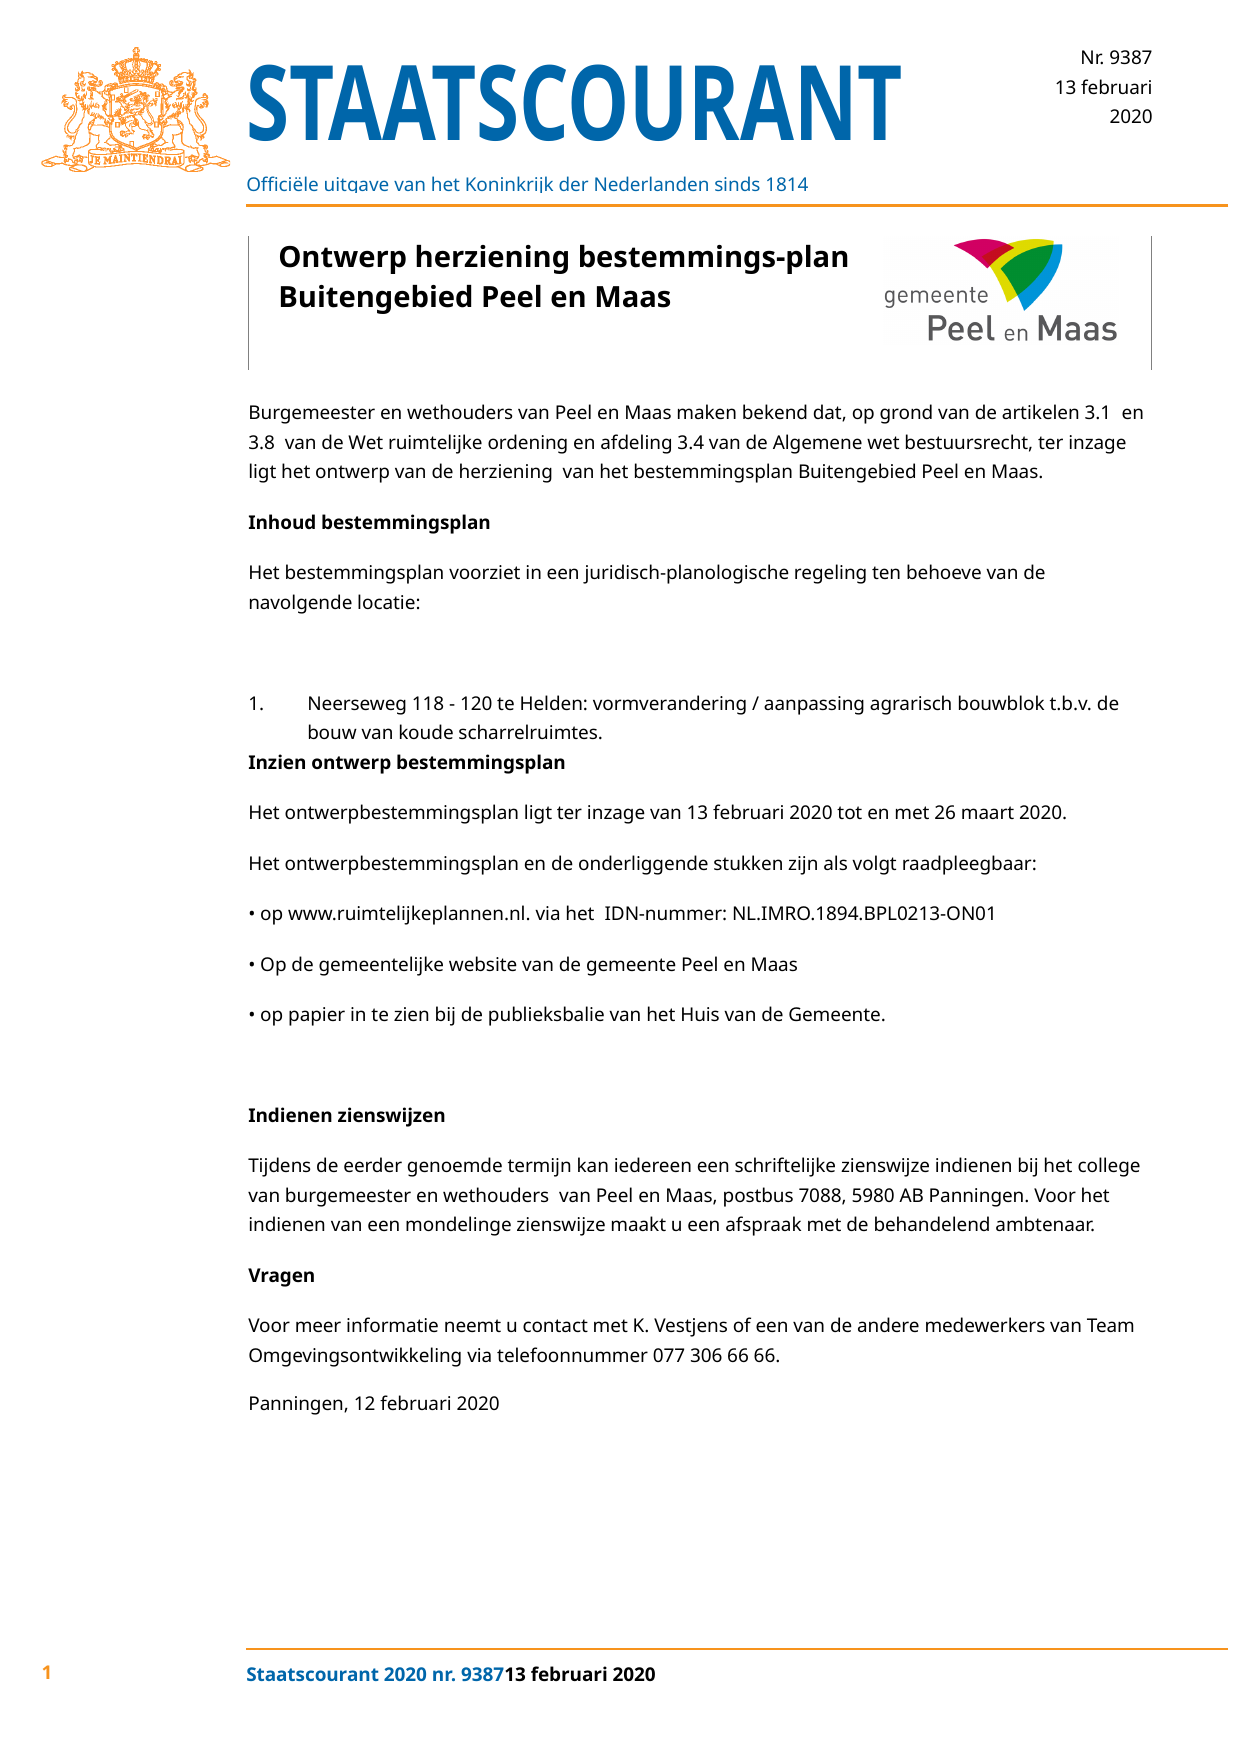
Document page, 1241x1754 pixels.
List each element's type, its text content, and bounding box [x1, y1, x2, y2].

text Voor meer informatie neemt u contact met K. Vestjens of een van de andere medewerkers van Team Omgevingsontwikkeling via telefoonnummer 077 306 66 66. [248, 1312, 1152, 1368]
text Het bestemmingsplan voorziet in een juridisch-planologische regeling ten behoeve van de navolgende locatie: [248, 559, 1152, 615]
text • op www.ruimtelijkeplannen.nl. via het IDN-nummer: NL.IMRO.1894.BPL0213-ON01 [248, 900, 1152, 926]
text Inzien ontwerp bestemmingsplan [248, 749, 1152, 775]
text Burgemeester en wethouders van Peel en Maas maken bekend dat, op grond van de artikelen 3.1 en 3.8 van de Wet ruimtelijke ordening en afdeling 3.4 van de Algemene wet bestuursrecht, ter inzage ligt het ontwerp van de herziening van het bestemmingsplan Buitengebied Peel en Maas. [248, 399, 1152, 484]
text Panningen, 12 februari 2020 [248, 1390, 1152, 1416]
text Tijdens de eerder genoemde termijn kan iedereen een schriftelijke zienswijze indienen bij het college van burgemeester en wethouders van Peel en Maas, postbus 7088, 5980 AB Panningen. Voor het indienen van een mondelinge zienswijze maakt u een afspraak met de behandelend ambtenaar. [248, 1152, 1152, 1237]
list Neerseweg 118 - 120 te Helden: vormverandering / aanpassing agrarisch bouwblok t.b.v. de bouw van koude scharrelruimtes. [248, 690, 1152, 745]
text • op papier in te zien bij de publieksbalie van het Huis van de Gemeente. [248, 1001, 1152, 1027]
picture [41, 47, 231, 172]
table_header [850, 236, 1151, 370]
text Inhoud bestemmingsplan [248, 509, 1152, 535]
text Indienen zienswijzen [248, 1102, 1152, 1128]
text Het ontwerpbestemmingsplan ligt ter inzage van 13 februari 2020 tot en met 26 maart 2020. [248, 799, 1152, 825]
text Het ontwerpbestemmingsplan en de onderliggende stukken zijn als volgt raadpleegbaar: [248, 850, 1152, 876]
text • Op de gemeentelijke website van de gemeente Peel en Maas [248, 951, 1152, 976]
text Vragen [248, 1262, 1152, 1288]
picture [882, 236, 1119, 345]
table_header Ontwerp herziening bestemmings-plan Buitengebied Peel en Maas [249, 236, 850, 370]
